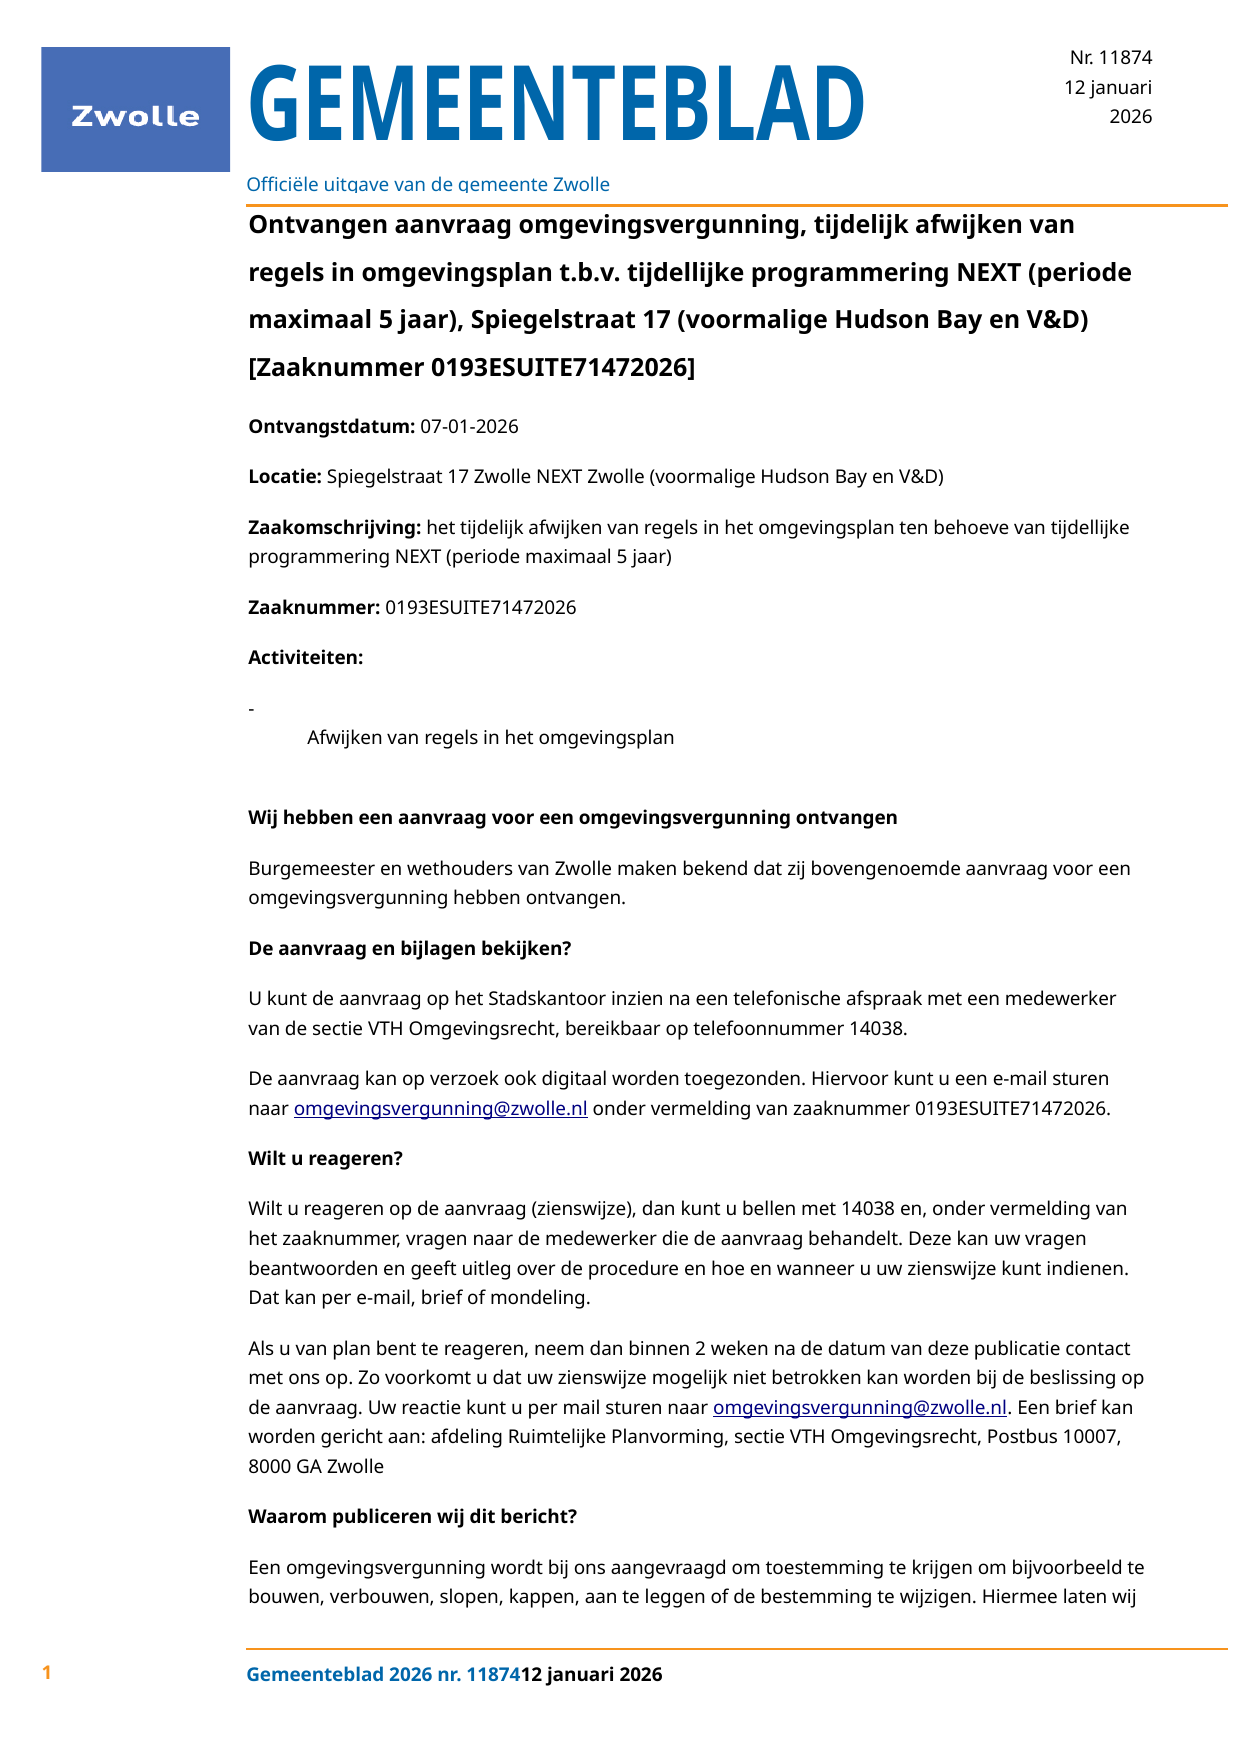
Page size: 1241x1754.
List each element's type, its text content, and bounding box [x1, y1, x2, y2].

text Zaaknummer: 0193ESUITE71472026 [248, 594, 1152, 620]
text Burgemeester en wethouders van Zwolle maken bekend dat zij bovengenoemde aanvraag voor een omgevingsvergunning hebben ontvangen. [248, 855, 1152, 910]
text De aanvraag kan op verzoek ook digitaal worden toegezonden. Hiervoor kunt u een e-mail sturen naar omgevingsvergunning@zwolle.nl onder vermelding van zaaknummer 0193ESUITE71472026. [248, 1065, 1152, 1121]
text Wij hebben een aanvraag voor een omgevingsvergunning ontvangen [248, 804, 1152, 830]
text Activiteiten: [248, 644, 1152, 670]
text Wilt u reageren op de aanvraag (zienswijze), dan kunt u bellen met 14038 en, onder vermelding van het zaaknummer, vragen naar de medewerker die de aanvraag behandelt. Deze kan uw vragen beantwoorden en geeft uitleg over de procedure en hoe en wanneer u uw zienswijze kunt indienen. Dat kan per e-mail, brief of mondeling. [248, 1196, 1152, 1310]
text De aanvraag en bijlagen bekijken? [248, 935, 1152, 961]
text Zaakomschrijving: het tijdelijk afwijken van regels in het omgevingsplan ten behoeve van tijdellijke programmering NEXT (periode maximaal 5 jaar) [248, 514, 1152, 569]
text Als u van plan bent te reageren, neem dan binnen 2 weken na de datum van deze publicatie contact met ons op. Zo voorkomt u dat uw zienswijze mogelijk niet betrokken kan worden bij de beslissing op de aanvraag. Uw reactie kunt u per mail sturen naar omgevingsvergunning@zwolle.nl. Een brief kan worden gericht aan: afdeling Ruimtelijke Planvorming, sectie VTH Omgevingsrecht, Postbus 10007, 8000 GA Zwolle [248, 1335, 1152, 1479]
text Waarom publiceren wij dit bericht? [248, 1503, 1152, 1529]
text Een omgevingsvergunning wordt bij ons aangevraagd om toestemming te krijgen om bijvoorbeeld te bouwen, verbouwen, slopen, kappen, aan te leggen of de bestemming te wijzigen. Hiermee laten wij [248, 1554, 1152, 1609]
text Locatie: Spiegelstraat 17 Zwolle NEXT Zwolle (voormalige Hudson Bay en V&D) [248, 463, 1152, 489]
text Ontvangstdatum: 07-01-2026 [248, 413, 1152, 439]
text Ontvangen aanvraag omgevingsvergunning, tijdelijk afwijken van regels in omgevingsplan t.b.v. tijdellijke programmering NEXT (periode maximaal 5 jaar), Spiegelstraat 17 (voormalige Hudson Bay en V&D) [Zaaknummer 0193ESUITE71472026] [248, 207, 1152, 384]
text Wilt u reageren? [248, 1145, 1152, 1171]
list Afwijken van regels in het omgevingsplan [248, 724, 1152, 750]
text U kunt de aanvraag op het Stadskantoor inzien na een telefonische afspraak met een medewerker van de sectie VTH Omgevingsrecht, bereikbaar op telefoonnummer 14038. [248, 985, 1152, 1041]
picture [41, 47, 231, 172]
